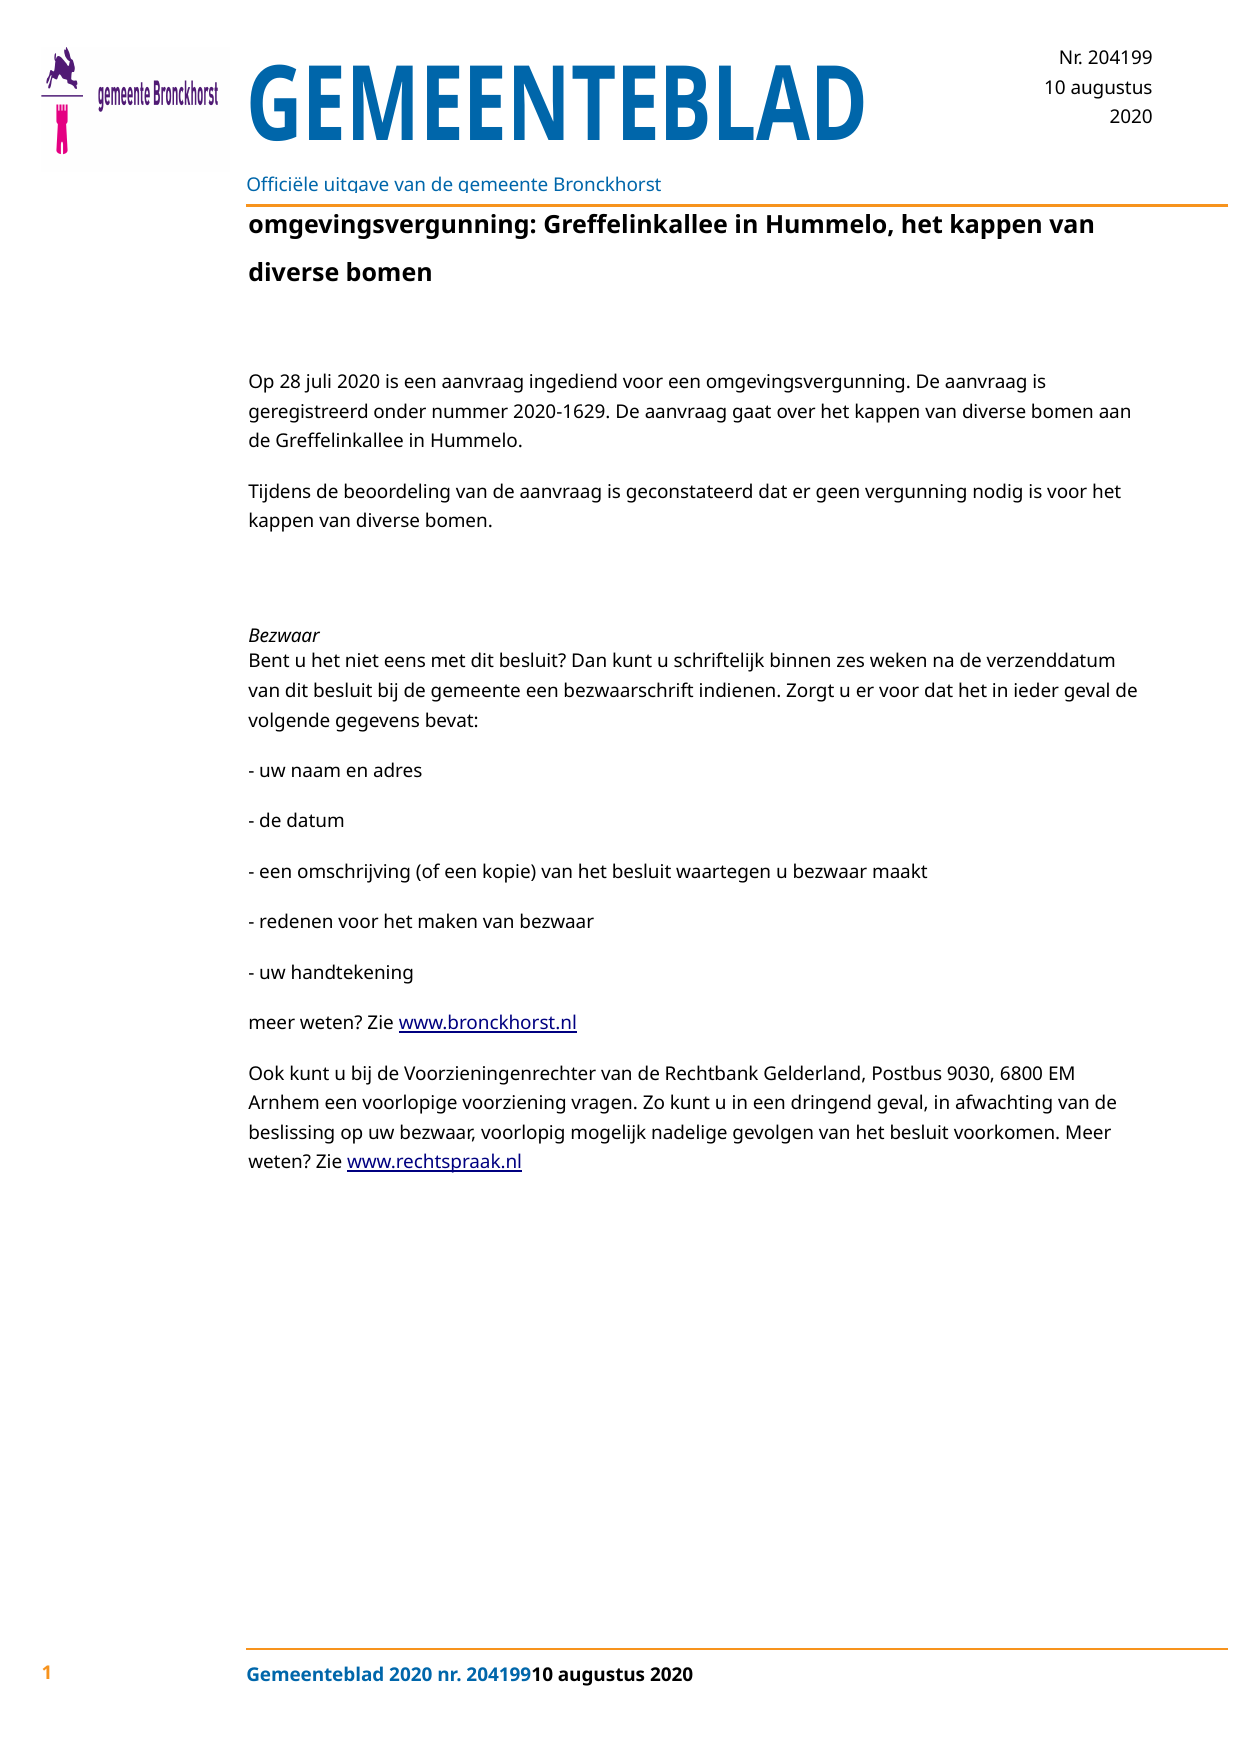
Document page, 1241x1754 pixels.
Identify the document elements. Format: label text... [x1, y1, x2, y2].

picture [41, 47, 231, 172]
text meer weten? Zie www.bronckhorst.nl [248, 1009, 1152, 1035]
text - een omschrijving (of een kopie) van het besluit waartegen u bezwaar maakt [248, 858, 1152, 884]
text - de datum [248, 808, 1152, 833]
text Tijdens de beoordeling van de aanvraag is geconstateerd dat er geen vergunning nodig is voor het kappen van diverse bomen. [248, 478, 1152, 533]
text - redenen voor het maken van bezwaar [248, 908, 1152, 934]
text Ook kunt u bij de Voorzieningenrechter van de Rechtbank Gelderland, Postbus 9030, 6800 EM Arnhem een voorlopige voorziening vragen. Zo kunt u in een dringend geval, in afwachting van de beslissing op uw bezwaar, voorlopig mogelijk nadelige gevolgen van het besluit voorkomen. Meer weten? Zie www.rechtspraak.nl [248, 1060, 1152, 1174]
text - uw naam en adres [248, 757, 1152, 783]
text - uw handtekening [248, 959, 1152, 984]
text omgevingsvergunning: Greffelinkallee in Hummelo, het kappen van diverse bomen [248, 207, 1152, 288]
text Op 28 juli 2020 is een aanvraag ingediend voor een omgevingsvergunning. De aanvraag is geregistreerd onder nummer 2020-1629. De aanvraag gaat over het kappen van diverse bomen aan de Greffelinkallee in Hummelo. [248, 368, 1152, 453]
text Bent u het niet eens met dit besluit? Dan kunt u schriftelijk binnen zes weken na de verzenddatum van dit besluit bij de gemeente een bezwaarschrift indienen. Zorgt u er voor dat het in ieder geval de volgende gegevens bevat: [248, 648, 1152, 732]
text Bezwaar [248, 622, 1152, 648]
